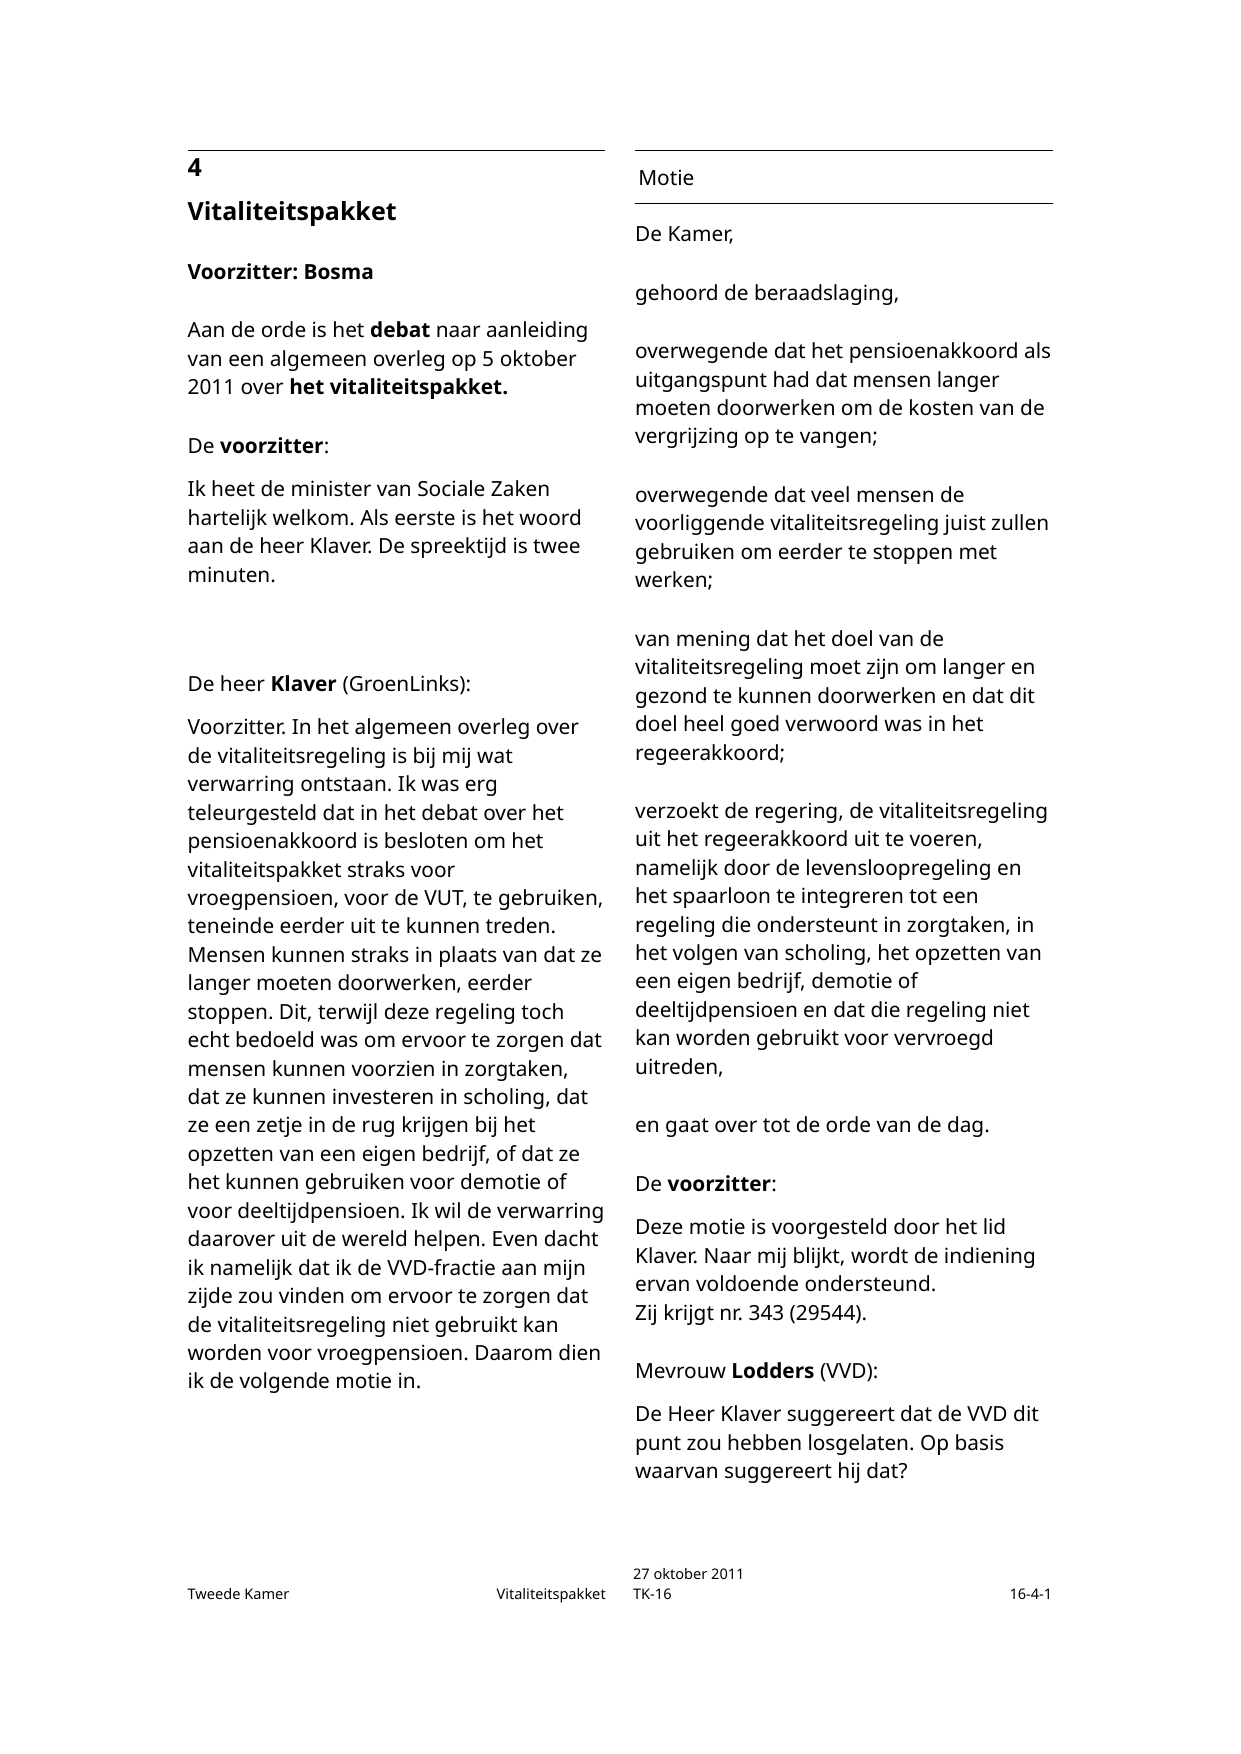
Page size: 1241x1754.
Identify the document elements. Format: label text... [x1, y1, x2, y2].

text De Heer Klaver suggereert dat de VVD dit punt zou hebben losgelaten. Op basis waarvan suggereert hij dat? [635, 1399, 1053, 1485]
text Ik heet de minister van Sociale Zaken hartelijk welkom. Als eerste is het woord aan de heer Klaver. De spreektijd is twee minuten. [187, 474, 605, 588]
text van mening dat het doel van de vitaliteitsregeling moet zijn om langer en gezond te kunnen doorwerken en dat dit doel heel goed verwoord was in het regeerakkoord; [635, 624, 1053, 766]
text Voorzitter: Bosma [187, 257, 605, 286]
text Zij krijgt nr. 343 (29544). [635, 1298, 1053, 1326]
text  [187, 618, 605, 647]
text gehoord de beraadslaging, [635, 278, 1053, 306]
subtitle Motie [635, 151, 1053, 203]
text De Kamer, [635, 219, 1053, 248]
text overwegende dat het pensioenakkoord als uitgangspunt had dat mensen langer moeten doorwerken om de kosten van de vergrijzing op te vangen; [635, 336, 1053, 450]
text Voorzitter. In het algemeen overleg over de vitaliteitsregeling is bij mij wat verwarring ontstaan. Ik was erg teleurgesteld dat in het debat over het pensioenakkoord is besloten om het vitaliteitspakket straks voor vroegpensioen, voor de VUT, te gebruiken, teneinde eerder uit te kunnen treden. Mensen kunnen straks in plaats van dat ze langer moeten doorwerken, eerder stoppen. Dit, terwijl deze regeling toch echt bedoeld was om ervoor te zorgen dat mensen kunnen voorzien in zorgtaken, dat ze kunnen investeren in scholing, dat ze een zetje in de rug krijgen bij het opzetten van een eigen bedrijf, of dat ze het kunnen gebruiken voor demotie of voor deeltijdpensioen. Ik wil de verwarring daarover uit de wereld helpen. Even dacht ik namelijk dat ik de VVD-fractie aan mijn zijde zou vinden om ervoor te zorgen dat de vitaliteitsregeling niet gebruikt kan worden voor vroegpensioen. Daarom dien ik de volgende motie in. [187, 712, 605, 1395]
text en gaat over tot de orde van de dag. [635, 1110, 1053, 1139]
text De voorzitter: [635, 1169, 1053, 1197]
text De heer Klaver (GroenLinks): [187, 669, 605, 697]
text overwegende dat veel mensen de voorliggende vitaliteitsregeling juist zullen gebruiken om eerder te stoppen met werken; [635, 480, 1053, 594]
text Vitaliteitspakket [187, 193, 605, 227]
text Mevrouw Lodders (VVD): [635, 1356, 1053, 1384]
text De voorzitter: [187, 431, 605, 459]
text verzoekt de regering, de vitaliteitsregeling uit het regeerakkoord uit te voeren, namelijk door de levensloopregeling en het spaarloon te integreren tot een regeling die ondersteunt in zorgtaken, in het volgen van scholing, het opzetten van een eigen bedrijf, demotie of deeltijdpensioen en dat die regeling niet kan worden gebruikt voor vervroegd uitreden, [635, 796, 1053, 1080]
text 4 [187, 151, 605, 184]
text Aan de orde is het debat naar aanleiding van een algemeen overleg op 5 oktober 2011 over het vitaliteitspakket. [187, 316, 605, 401]
text Deze motie is voorgesteld door het lid Klaver. Naar mij blijkt, wordt de indiening ervan voldoende ondersteund. [635, 1212, 1053, 1298]
